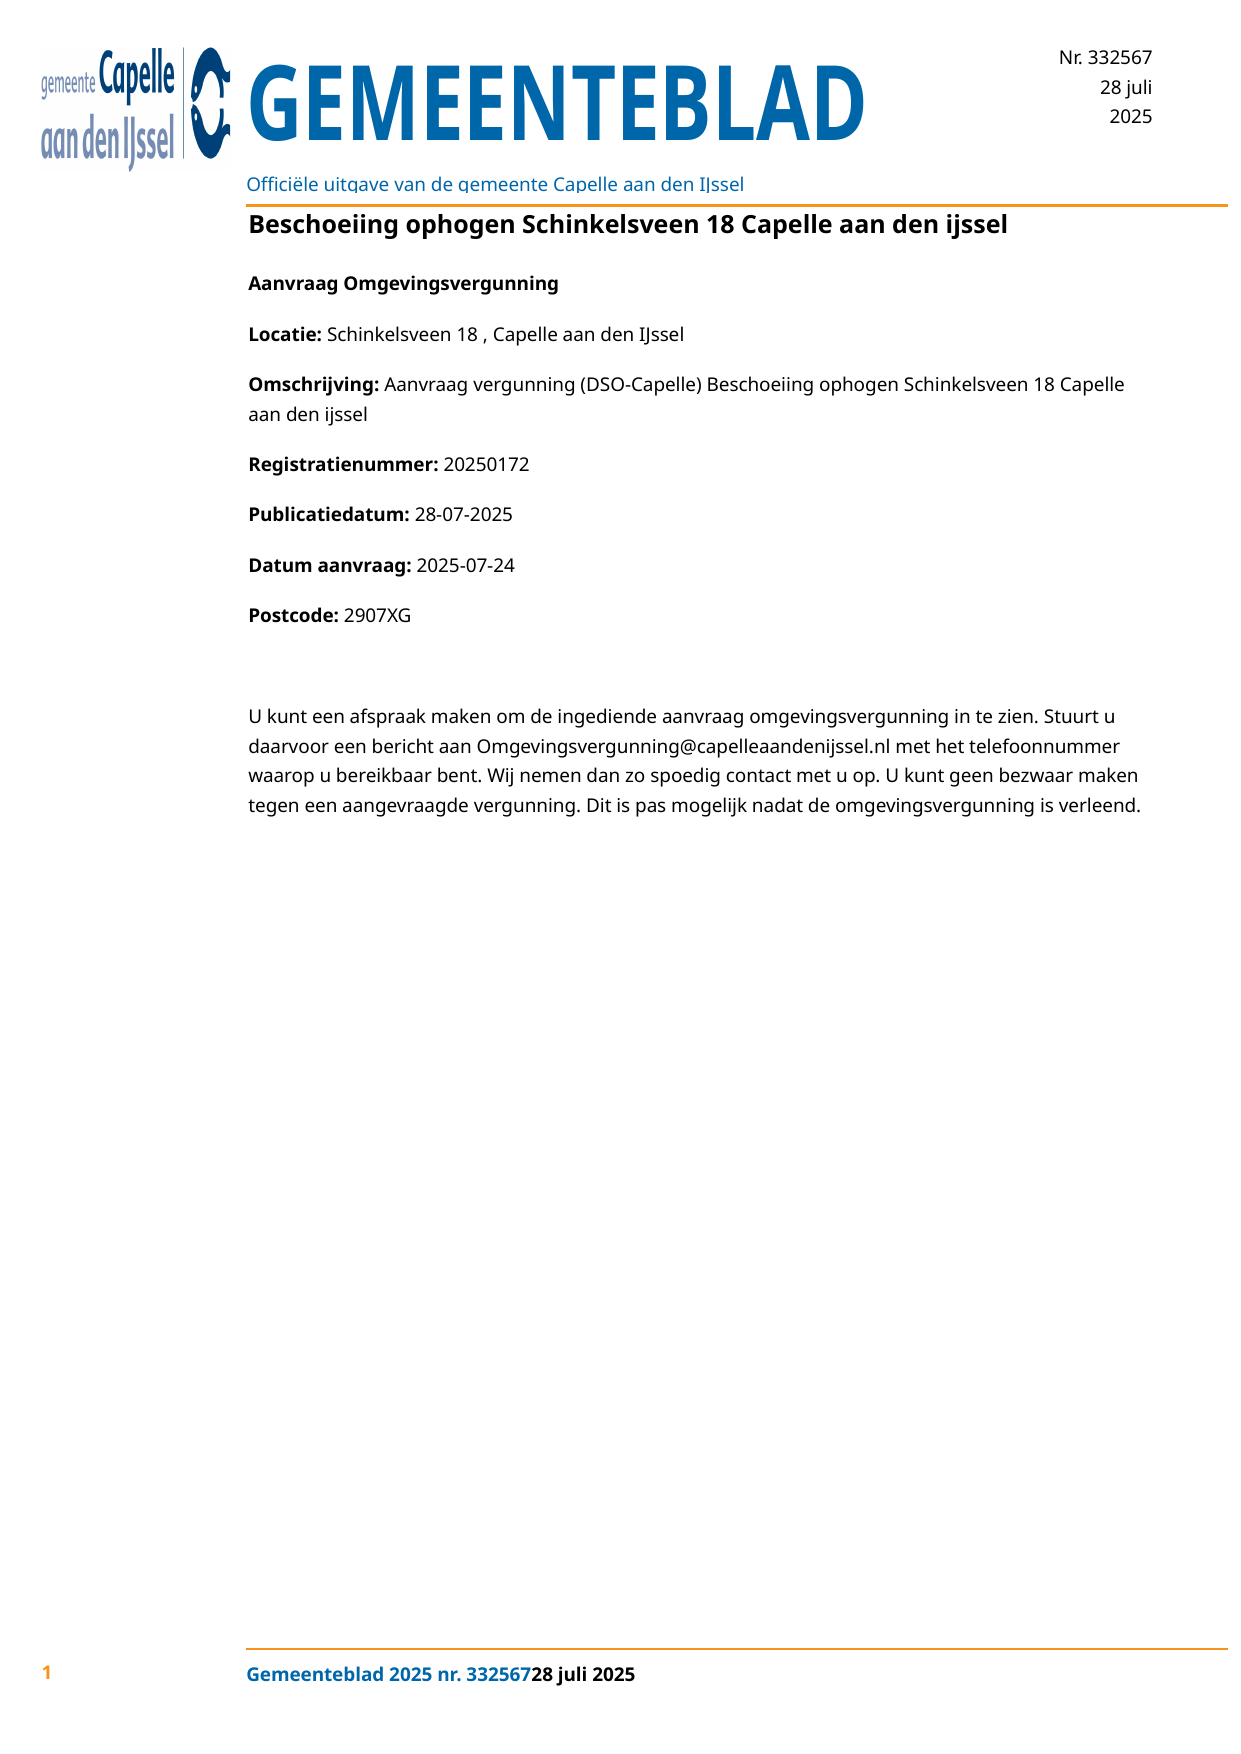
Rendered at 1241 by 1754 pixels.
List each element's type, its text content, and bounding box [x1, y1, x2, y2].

text U kunt een afspraak maken om de ingediende aanvraag omgevingsvergunning in te zien. Stuurt u daarvoor een bericht aan Omgevingsvergunning@capelleaandenijssel.nl met het telefoonnummer waarop u bereikbaar bent. Wij nemen dan zo spoedig contact met u op. U kunt geen bezwaar maken tegen een aangevraagde vergunning. Dit is pas mogelijk nadat de omgevingsvergunning is verleend. [248, 703, 1152, 818]
text Datum aanvraag: 2025-07-24 [248, 552, 1152, 578]
text Omschrijving: Aanvraag vergunning (DSO-Capelle) Beschoeiing ophogen Schinkelsveen 18 Capelle aan den ijssel [248, 371, 1152, 426]
text Publicatiedatum: 28-07-2025 [248, 502, 1152, 527]
text Locatie: Schinkelsveen 18 , Capelle aan den IJssel [248, 321, 1152, 346]
text Beschoeiing ophogen Schinkelsveen 18 Capelle aan den ijssel [248, 207, 1152, 241]
picture [41, 47, 231, 172]
text Aanvraag Omgevingsvergunning [248, 270, 1152, 296]
text Registratienummer: 20250172 [248, 451, 1152, 477]
text Postcode: 2907XG [248, 602, 1152, 628]
